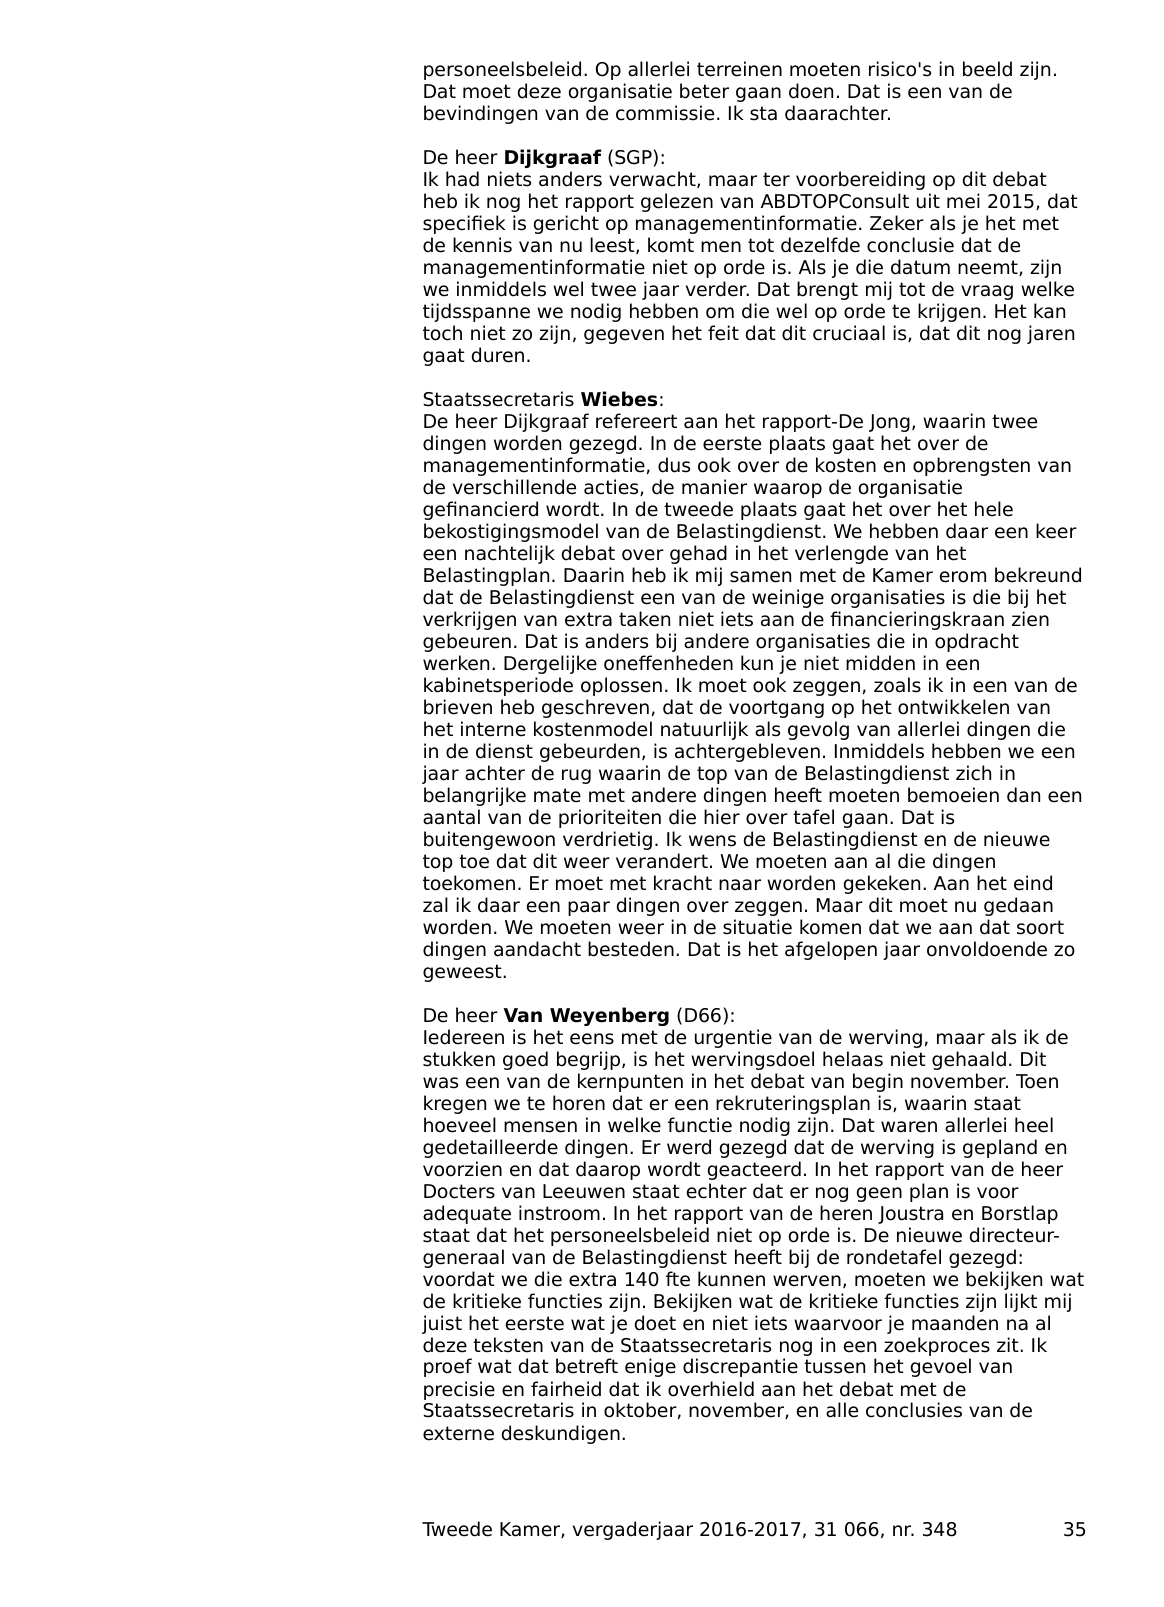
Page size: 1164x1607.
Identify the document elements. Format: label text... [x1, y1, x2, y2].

text Staatssecretaris Wiebes: [422, 389, 1087, 411]
text Iedereen is het eens met de urgentie van de werving, maar als ik de stukken goed begrijp, is het wervingsdoel helaas niet gehaald. Dit was een van de kernpunten in het debat van begin november. Toen kregen we te horen dat er een rekruteringsplan is, waarin staat hoeveel mensen in welke functie nodig zijn. Dat waren allerlei heel gedetailleerde dingen. Er werd gezegd dat de werving is gepland en voorzien en dat daarop wordt geacteerd. In het rapport van de heer Docters van Leeuwen staat echter dat er nog geen plan is voor adequate instroom. In het rapport van de heren Joustra en Borstlap staat dat het personeelsbeleid niet op orde is. De nieuwe directeur-generaal van de Belastingdienst heeft bij de rondetafel gezegd: voordat we die extra 140 fte kunnen werven, moeten we bekijken wat de kritieke functies zijn. Bekijken wat de kritieke functies zijn lijkt mij juist het eerste wat je doet en niet iets waarvoor je maanden na al deze teksten van de Staatssecretaris nog in een zoekproces zit. Ik proef wat dat betreft enige discrepantie tussen het gevoel van precisie en fairheid dat ik overhield aan het debat met de Staatssecretaris in oktober, november, en alle conclusies van de externe deskundigen. [422, 1027, 1087, 1444]
text De heer Van Weyenberg (D66): [422, 1005, 1087, 1027]
text De heer Dijkgraaf (SGP): [422, 147, 1087, 169]
text Ik had niets anders verwacht, maar ter voorbereiding op dit debat heb ik nog het rapport gelezen van ABDTOPConsult uit mei 2015, dat specifiek is gericht op managementinformatie. Zeker als je het met de kennis van nu leest, komt men tot dezelfde conclusie dat de managementinformatie niet op orde is. Als je die datum neemt, zijn we inmiddels wel twee jaar verder. Dat brengt mij tot de vraag welke tijdsspanne we nodig hebben om die wel op orde te krijgen. Het kan toch niet zo zijn, gegeven het feit dat dit cruciaal is, dat dit nog jaren gaat duren. [422, 169, 1087, 367]
text personeelsbeleid. Op allerlei terreinen moeten risico's in beeld zijn. Dat moet deze organisatie beter gaan doen. Dat is een van de bevindingen van de commissie. Ik sta daarachter. [422, 59, 1087, 125]
text De heer Dijkgraaf refereert aan het rapport-De Jong, waarin twee dingen worden gezegd. In de eerste plaats gaat het over de managementinformatie, dus ook over de kosten en opbrengsten van de verschillende acties, de manier waarop de organisatie gefinancierd wordt. In de tweede plaats gaat het over het hele bekostigingsmodel van de Belastingdienst. We hebben daar een keer een nachtelijk debat over gehad in het verlengde van het Belastingplan. Daarin heb ik mij samen met de Kamer erom bekreund dat de Belastingdienst een van de weinige organisaties is die bij het verkrijgen van extra taken niet iets aan de financieringskraan zien gebeuren. Dat is anders bij andere organisaties die in opdracht werken. Dergelijke oneffenheden kun je niet midden in een kabinetsperiode oplossen. Ik moet ook zeggen, zoals ik in een van de brieven heb geschreven, dat de voortgang op het ontwikkelen van het interne kostenmodel natuurlijk als gevolg van allerlei dingen die in de dienst gebeurden, is achtergebleven. Inmiddels hebben we een jaar achter de rug waarin de top van de Belastingdienst zich in belangrijke mate met andere dingen heeft moeten bemoeien dan een aantal van de prioriteiten die hier over tafel gaan. Dat is buitengewoon verdrietig. Ik wens de Belastingdienst en de nieuwe top toe dat dit weer verandert. We moeten aan al die dingen toekomen. Er moet met kracht naar worden gekeken. Aan het eind zal ik daar een paar dingen over zeggen. Maar dit moet nu gedaan worden. We moeten weer in de situatie komen dat we aan dat soort dingen aandacht besteden. Dat is het afgelopen jaar onvoldoende zo geweest. [422, 411, 1087, 983]
